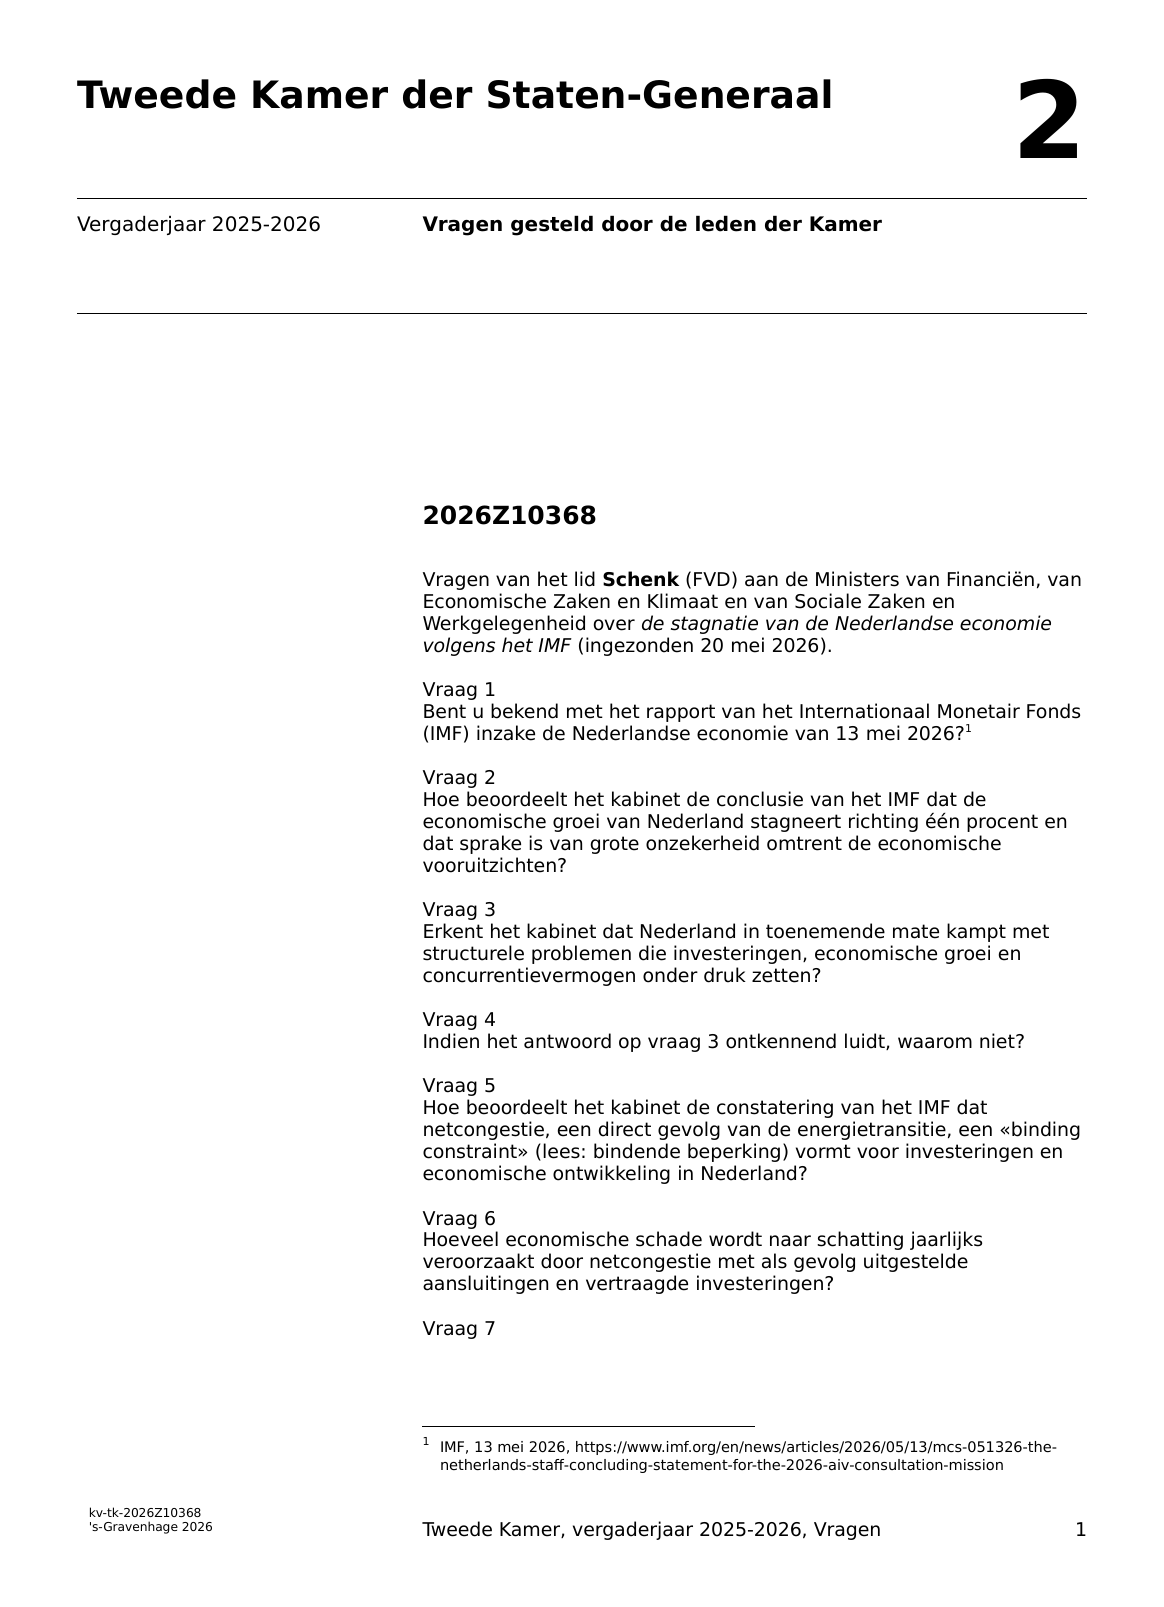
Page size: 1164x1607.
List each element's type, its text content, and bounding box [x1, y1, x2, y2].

text Erkent het kabinet dat Nederland in toenemende mate kampt met structurele problemen die investeringen, economische groei en concurrentievermogen onder druk zetten? [422, 921, 1087, 987]
text 's-Gravenhage 2026 [88, 1520, 323, 1534]
table_cell Vergaderjaar 2025-2026 [77, 199, 422, 313]
text Hoeveel economische schade wordt naar schatting jaarlijks veroorzaakt door netcongestie met als gevolg uitgestelde aansluitingen en vertraagde investeringen? [422, 1229, 1087, 1295]
text Vraag 3 [422, 899, 1087, 921]
text Hoe beoordeelt het kabinet de constatering van het IMF dat netcongestie, een direct gevolg van de energietransitie, een «binding constraint» (lees: bindende beperking) vormt voor investeringen en economische ontwikkeling in Nederland? [422, 1097, 1087, 1185]
text Indien het antwoord op vraag 3 ontkennend luidt, waarom niet? [422, 1031, 1087, 1053]
text Vraag 1 [422, 679, 1087, 701]
text Hoe beoordeelt het kabinet de conclusie van het IMF dat de economische groei van Nederland stagneert richting één procent en dat sprake is van grote onzekerheid omtrent de economische vooruitzichten? [422, 789, 1087, 877]
text Vraag 7 [422, 1317, 1087, 1339]
text Vragen van het lid Schenk (FVD) aan de Ministers van Financiën, van Economische Zaken en Klimaat en van Sociale Zaken en Werkgelegenheid over de stagnatie van de Nederlandse economie volgens het IMF (ingezonden 20 mei 2026). [422, 569, 1087, 657]
table_cell Vragen gesteld door de leden der Kamer [422, 199, 1087, 313]
text Vraag 2 [422, 767, 1087, 789]
text Vraag 5 [422, 1075, 1087, 1097]
text kv-tk-2026Z10368 [88, 1506, 323, 1520]
text IMF, 13 mei 2026, https://www.imf.org/en/news/articles/2026/05/13/mcs-051326-the-netherlands-staff-concluding-statement-for-the-2026-aiv-consultation-mission [422, 1435, 1087, 1474]
text Bent u bekend met het rapport van het Internationaal Monetair Fonds (IMF) inzake de Nederlandse economie van 13 mei 2026? [422, 701, 1087, 745]
text 2026Z10368 [422, 501, 1087, 531]
text Vraag 4 [422, 1009, 1087, 1031]
table_header 2 [886, 59, 1087, 198]
table_header Tweede Kamer der Staten-Generaal [77, 59, 886, 198]
text Vraag 6 [422, 1207, 1087, 1229]
